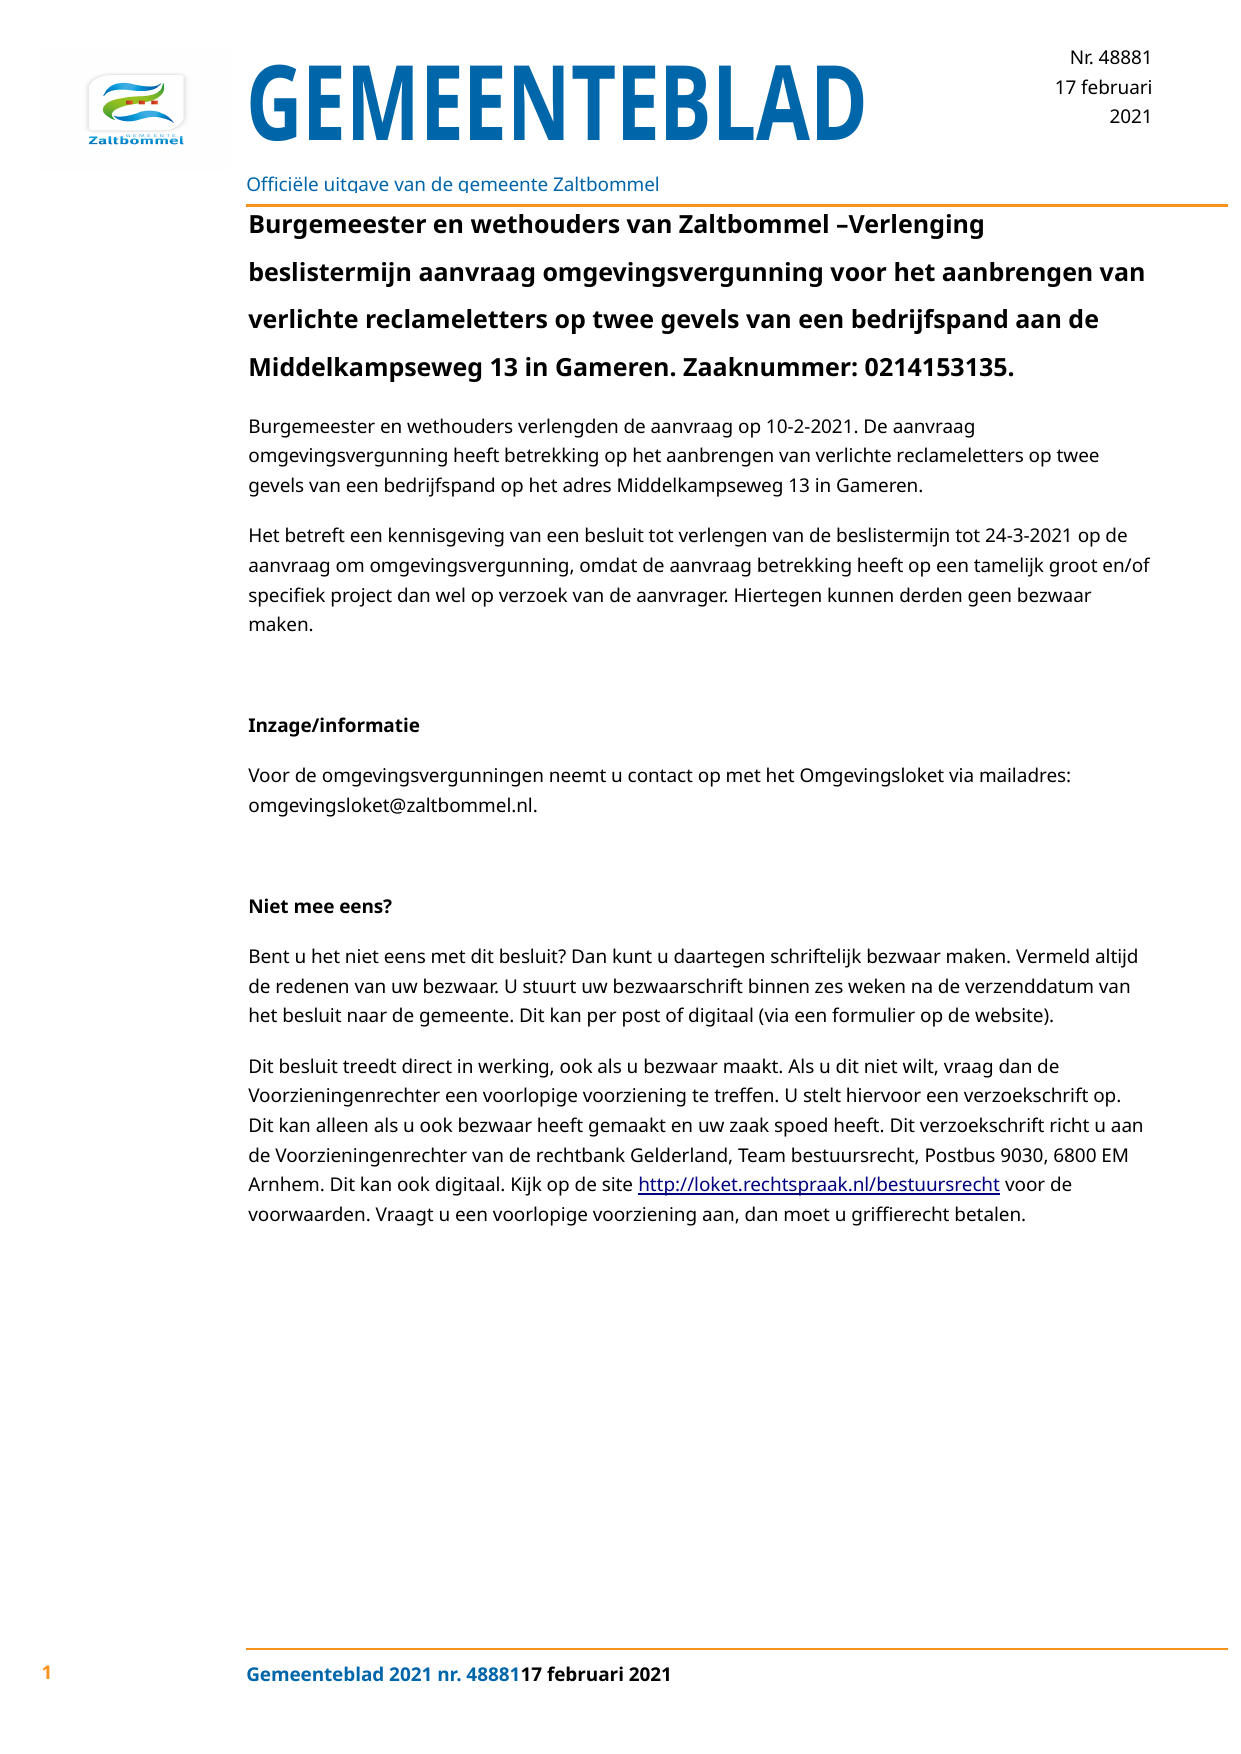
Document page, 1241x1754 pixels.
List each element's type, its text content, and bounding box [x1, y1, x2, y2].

text Burgemeester en wethouders van Zaltbommel –Verlenging beslistermijn aanvraag omgevingsvergunning voor het aanbrengen van verlichte reclameletters op twee gevels van een bedrijfspand aan de Middelkampseweg 13 in Gameren. Zaaknummer: 0214153135. [248, 207, 1152, 384]
text Burgemeester en wethouders verlengden de aanvraag op 10-2-2021. De aanvraag omgevingsvergunning heeft betrekking op het aanbrengen van verlichte reclameletters op twee gevels van een bedrijfspand op het adres Middelkampseweg 13 in Gameren. [248, 413, 1152, 498]
text Niet mee eens? [248, 893, 1152, 919]
text Voor de omgevingsvergunningen neemt u contact op met het Omgevingsloket via mailadres: omgevingsloket@zaltbommel.nl. [248, 763, 1152, 818]
text Inzage/informatie [248, 712, 1152, 738]
picture [41, 47, 231, 172]
text Het betreft een kennisgeving van een besluit tot verlengen van de beslistermijn tot 24-3-2021 op de aanvraag om omgevingsvergunning, omdat de aanvraag betrekking heeft op een tamelijk groot en/of specifiek project dan wel op verzoek van de aanvrager. Hiertegen kunnen derden geen bezwaar maken. [248, 523, 1152, 637]
text Bent u het niet eens met dit besluit? Dan kunt u daartegen schriftelijk bezwaar maken. Vermeld altijd de redenen van uw bezwaar. U stuurt uw bezwaarschrift binnen zes weken na de verzenddatum van het besluit naar de gemeente. Dit kan per post of digitaal (via een formulier op de website). [248, 943, 1152, 1028]
text Dit besluit treedt direct in werking, ook als u bezwaar maakt. Als u dit niet wilt, vraag dan de Voorzieningenrechter een voorlopige voorziening te treffen. U stelt hiervoor een verzoekschrift op. Dit kan alleen als u ook bezwaar heeft gemaakt en uw zaak spoed heeft. Dit verzoekschrift richt u aan de Voorzieningenrechter van de rechtbank Gelderland, Team bestuursrecht, Postbus 9030, 6800 EM Arnhem. Dit kan ook digitaal. Kijk op de site http://loket.rechtspraak.nl/bestuursrecht voor de voorwaarden. Vraagt u een voorlopige voorziening aan, dan moet u griffierecht betalen. [248, 1053, 1152, 1227]
